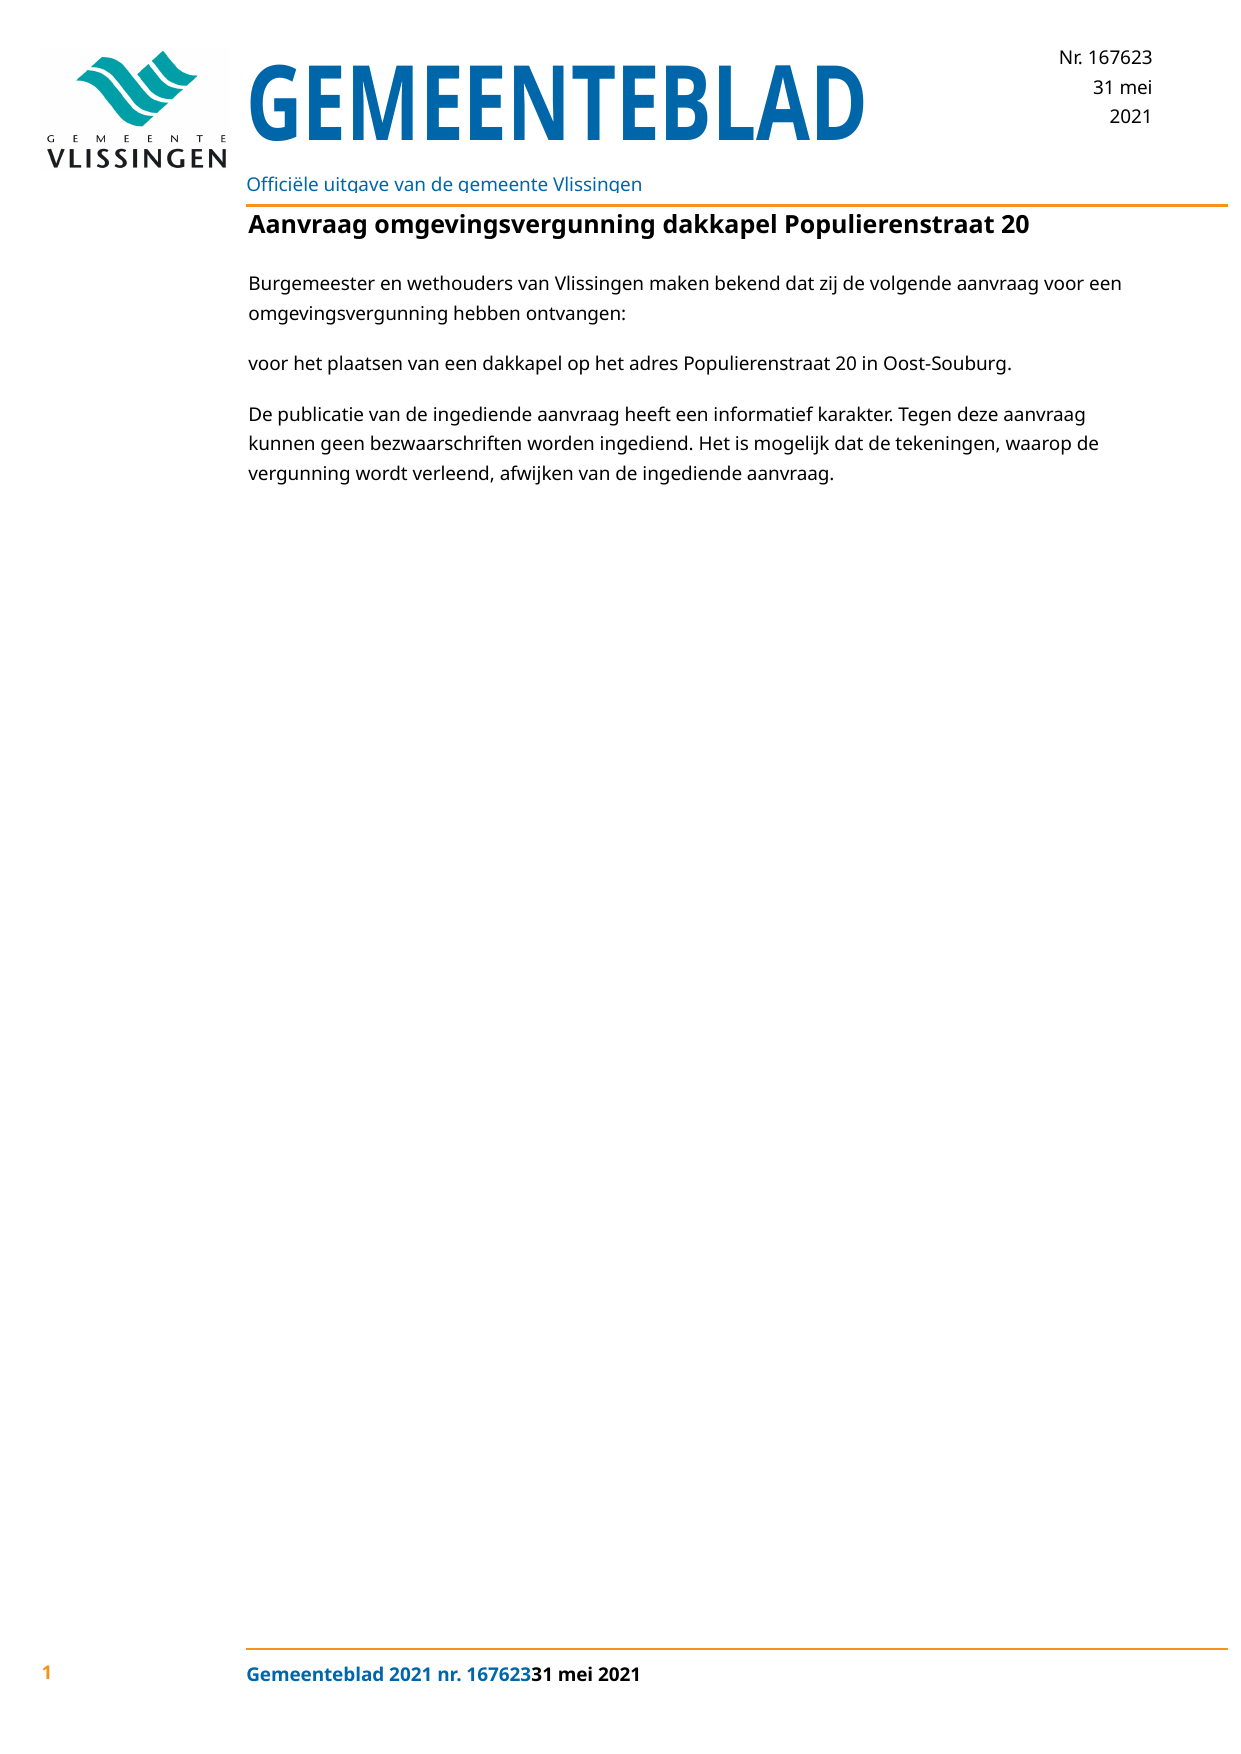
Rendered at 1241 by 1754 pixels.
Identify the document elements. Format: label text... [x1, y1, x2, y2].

text De publicatie van de ingediende aanvraag heeft een informatief karakter. Tegen deze aanvraag kunnen geen bezwaarschriften worden ingediend. Het is mogelijk dat de tekeningen, waarop de vergunning wordt verleend, afwijken van de ingediende aanvraag. [248, 401, 1152, 486]
picture [41, 47, 231, 172]
text Burgemeester en wethouders van Vlissingen maken bekend dat zij de volgende aanvraag voor een omgevingsvergunning hebben ontvangen: [248, 270, 1152, 326]
text Aanvraag omgevingsvergunning dakkapel Populierenstraat 20 [248, 207, 1152, 241]
text voor het plaatsen van een dakkapel op het adres Populierenstraat 20 in Oost-Souburg. [248, 350, 1152, 376]
